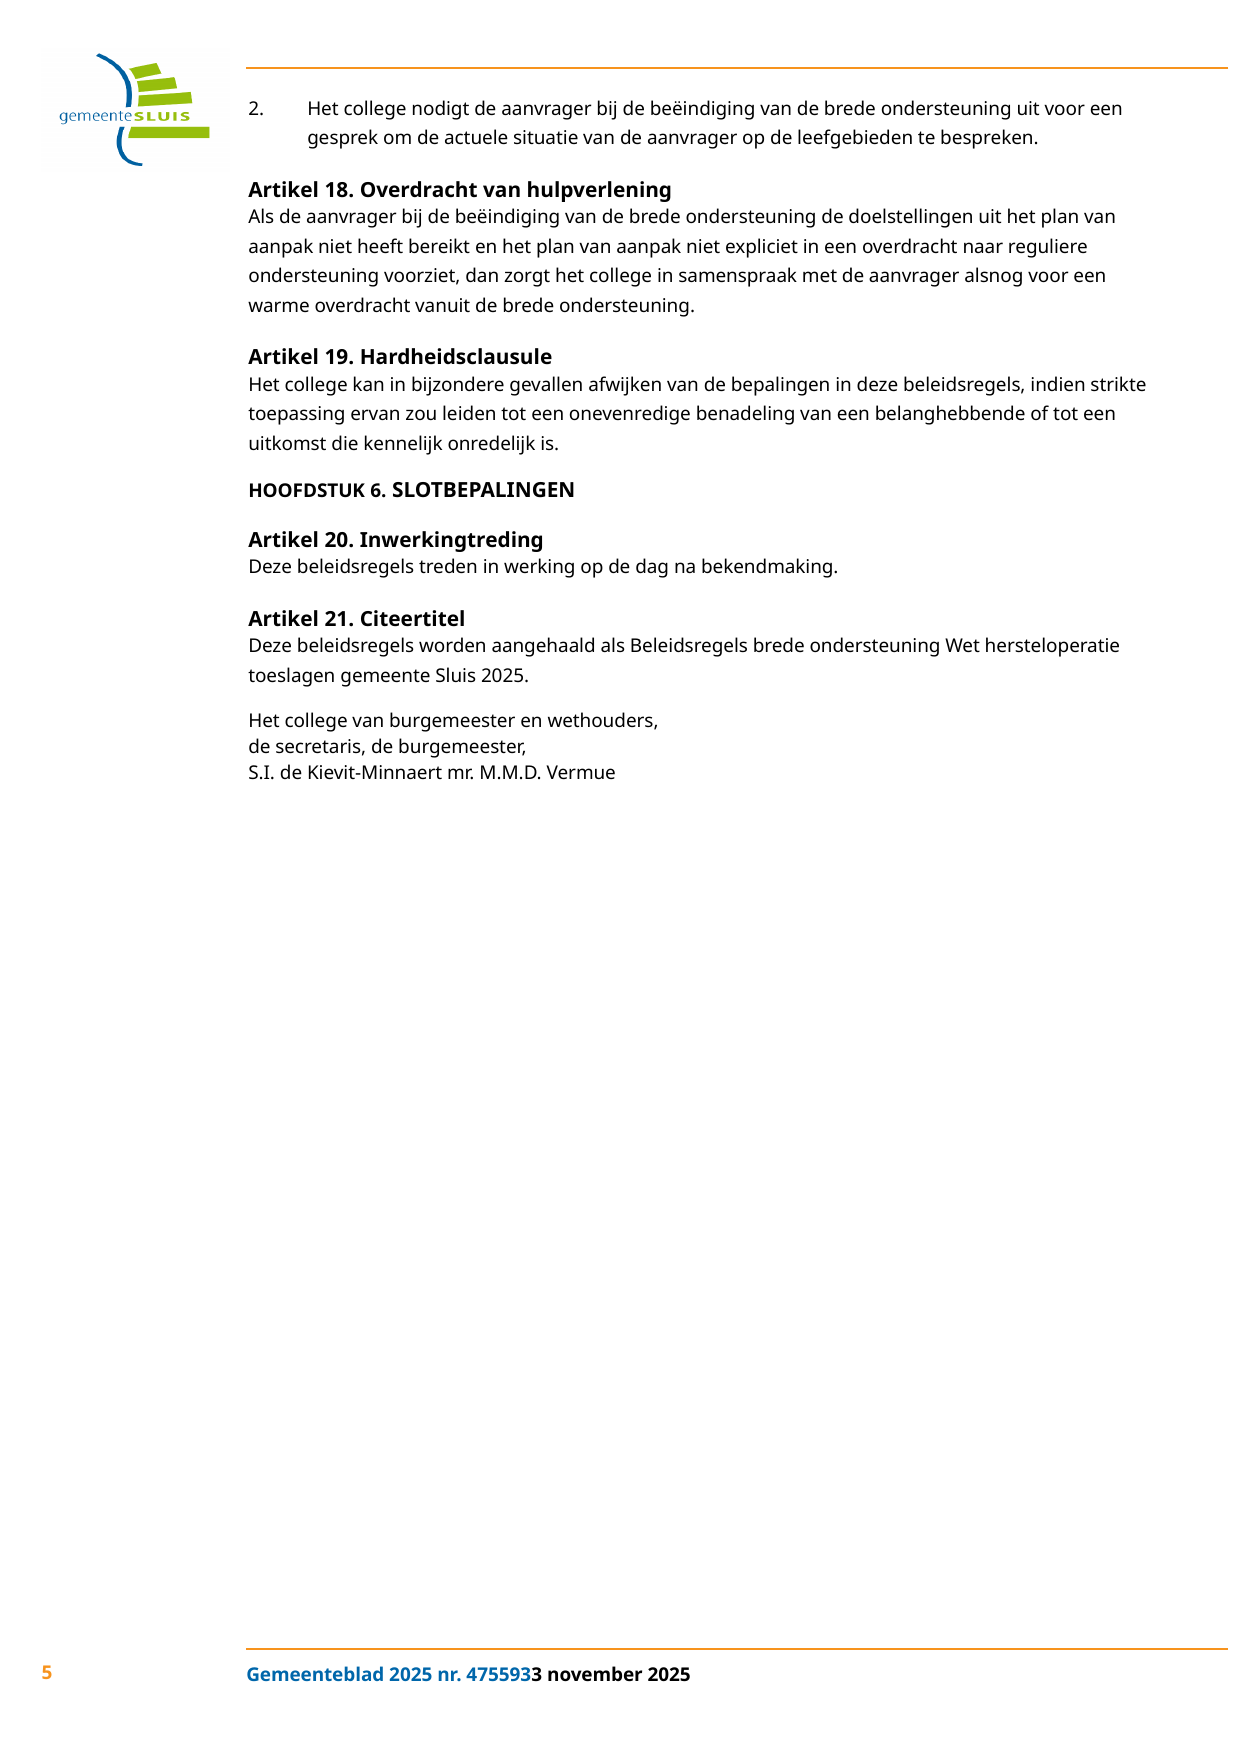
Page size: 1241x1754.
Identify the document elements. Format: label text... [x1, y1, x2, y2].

picture [41, 47, 231, 172]
text Deze beleidsregels worden aangehaald als Beleidsregels brede ondersteuning Wet hersteloperatie toeslagen gemeente Sluis 2025. [248, 632, 1152, 687]
text S.I. de Kievit-Minnaert mr. M.M.D. Vermue [248, 759, 1152, 784]
text Artikel 18. Overdracht van hulpverlening [248, 175, 1152, 203]
text Als de aanvrager bij de beëindiging van de brede ondersteuning de doelstellingen uit het plan van aanpak niet heeft bereikt en het plan van aanpak niet expliciet in een overdracht naar reguliere ondersteuning voorziet, dan zorgt het college in samenspraak met de aanvrager alsnog voor een warme overdracht vanuit de brede ondersteuning. [248, 203, 1152, 318]
text Het college van burgemeester en wethouders, [248, 707, 1152, 733]
text Het college kan in bijzondere gevallen afwijken van de bepalingen in deze beleidsregels, indien strikte toepassing ervan zou leiden tot een onevenredige benadeling van een belanghebbende of tot een uitkomst die kennelijk onredelijk is. [248, 371, 1152, 456]
text Artikel 19. Hardheidsclausule [248, 342, 1152, 371]
text Deze beleidsregels treden in werking op de dag na bekendmaking. [248, 553, 1152, 579]
text HOOFDSTUK 6. SLOTBEPALINGEN [248, 476, 1152, 504]
list Het college nodigt de aanvrager bij de beëindiging van de brede ondersteuning uit voor een gesprek om de actuele situatie van de aanvrager op de leefgebieden te bespreken. [248, 95, 1152, 150]
text Artikel 21. Citeertitel [248, 604, 1152, 632]
text de secretaris, de burgemeester, [248, 733, 1152, 759]
text Artikel 20. Inwerkingtreding [248, 525, 1152, 553]
